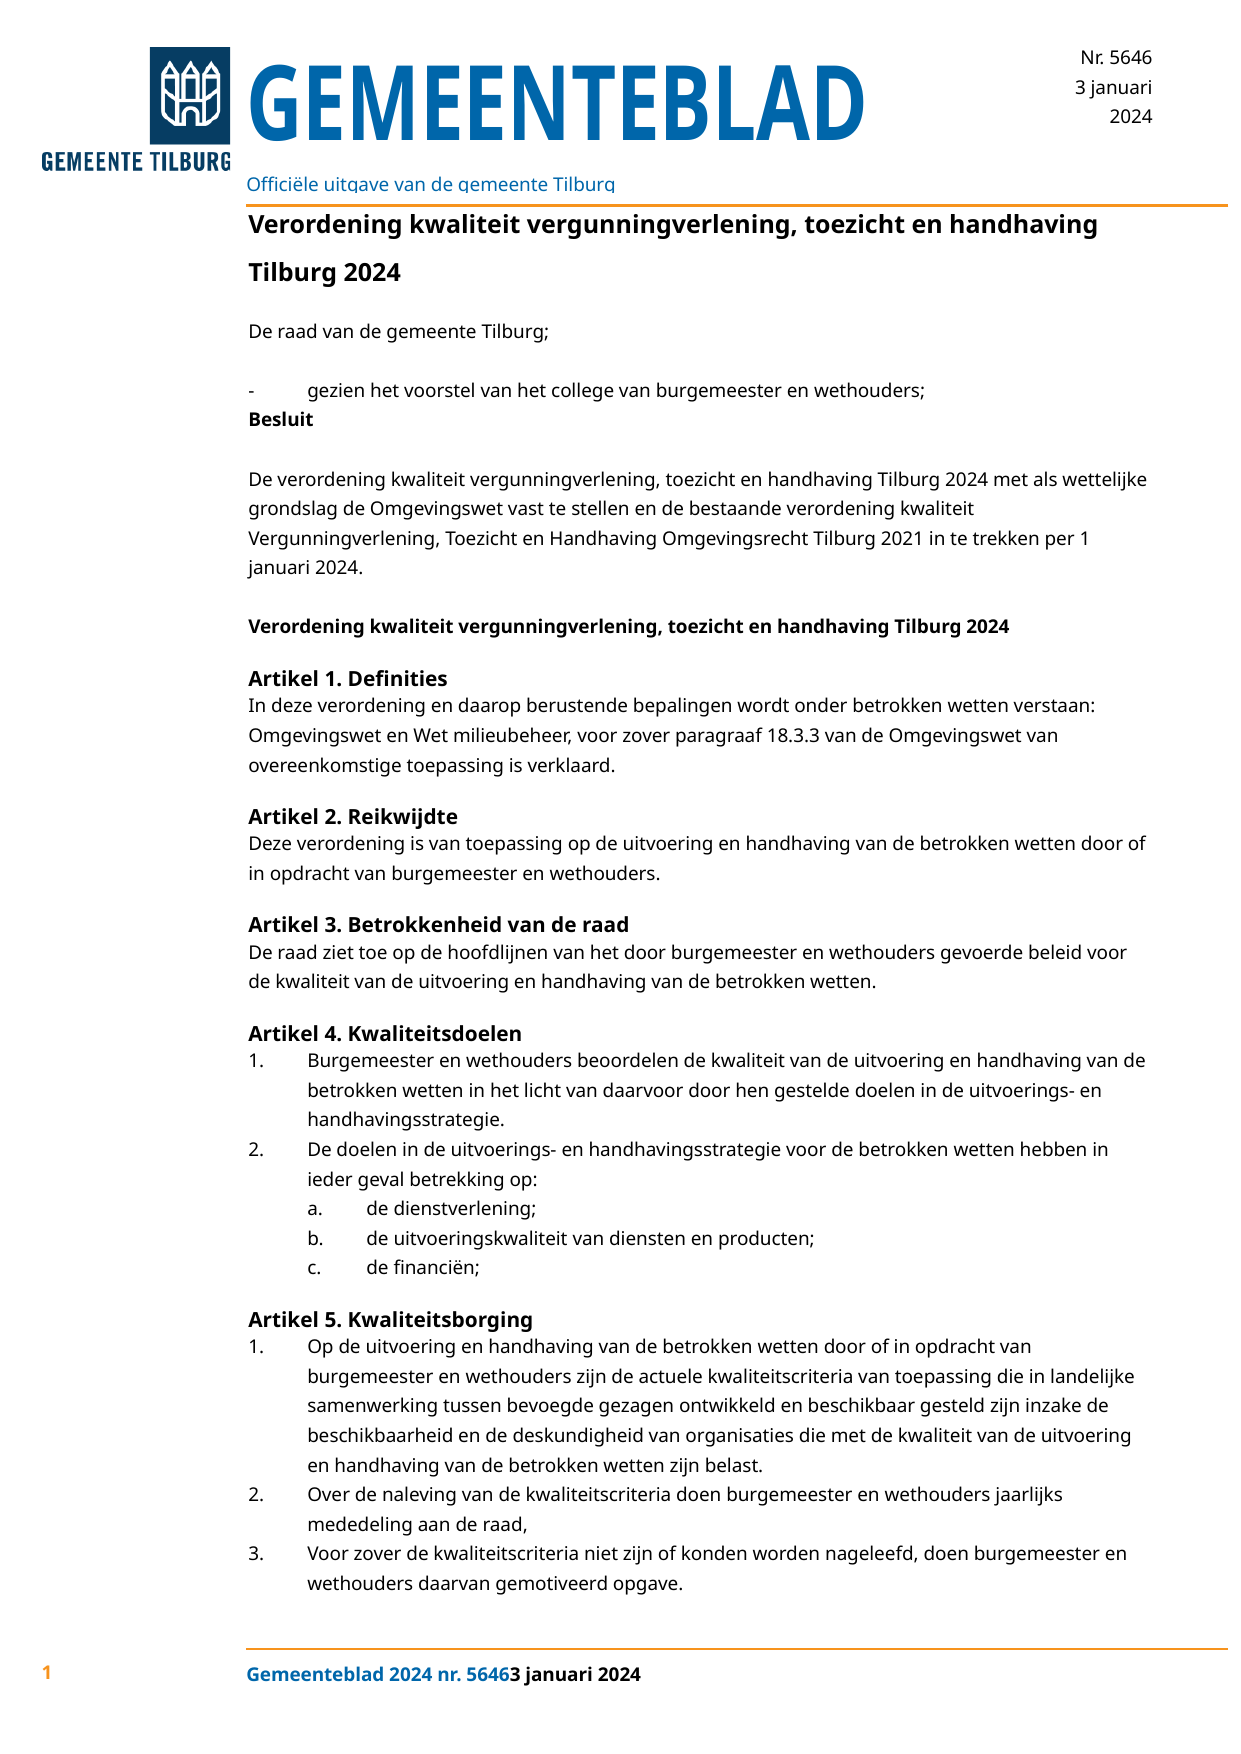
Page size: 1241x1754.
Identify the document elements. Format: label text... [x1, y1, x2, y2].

list De doelen in de uitvoerings- en handhavingsstrategie voor de betrokken wetten hebben in ieder geval betrekking op: [248, 1136, 1152, 1192]
list gezien het voorstel van het college van burgemeester en wethouders; [248, 377, 1152, 403]
text Verordening kwaliteit vergunningverlening, toezicht en handhaving Tilburg 2024 [248, 614, 1152, 639]
list de uitvoeringskwaliteit van diensten en producten; [307, 1225, 1152, 1251]
text Besluit [248, 407, 1152, 432]
text Artikel 5. Kwaliteitsborging [248, 1305, 1152, 1333]
list de financiën; [307, 1254, 1152, 1280]
text Omgevingswet en Wet milieubeheer, voor zover paragraaf 18.3.3 van de Omgevingswet van overeenkomstige toepassing is verklaard. [248, 722, 1152, 777]
text Artikel 3. Betrokkenheid van de raad [248, 911, 1152, 939]
list Voor zover de kwaliteitscriteria niet zijn of konden worden nageleefd, doen burgemeester en wethouders daarvan gemotiveerd opgave. [248, 1541, 1152, 1596]
text De raad van de gemeente Tilburg; [248, 318, 1152, 344]
text Artikel 2. Reikwijdte [248, 802, 1152, 831]
text Artikel 4. Kwaliteitsdoelen [248, 1019, 1152, 1047]
picture [41, 47, 231, 172]
list Op de uitvoering en handhaving van de betrokken wetten door of in opdracht van burgemeester en wethouders zijn de actuele kwaliteitscriteria van toepassing die in landelijke samenwerking tussen bevoegde gezagen ontwikkeld en beschikbaar gesteld zijn inzake de beschikbaarheid en de deskundigheid van organisaties die met de kwaliteit van de uitvoering en handhaving van de betrokken wetten zijn belast. [248, 1333, 1152, 1477]
text In deze verordening en daarop berustende bepalingen wordt onder betrokken wetten verstaan: [248, 693, 1152, 718]
list Burgemeester en wethouders beoordelen de kwaliteit van de uitvoering en handhaving van de betrokken wetten in het licht van daarvoor door hen gestelde doelen in de uitvoerings- en handhavingsstrategie. [248, 1047, 1152, 1132]
text De verordening kwaliteit vergunningverlening, toezicht en handhaving Tilburg 2024 met als wettelijke grondslag de Omgevingswet vast te stellen en de bestaande verordening kwaliteit Vergunningverlening, Toezicht en Handhaving Omgevingsrecht Tilburg 2021 in te trekken per 1 januari 2024. [248, 466, 1152, 580]
list Over de naleving van de kwaliteitscriteria doen burgemeester en wethouders jaarlijks mededeling aan de raad, [248, 1481, 1152, 1537]
text Deze verordening is van toepassing op de uitvoering en handhaving van de betrokken wetten door of in opdracht van burgemeester en wethouders. [248, 831, 1152, 886]
text Verordening kwaliteit vergunningverlening, toezicht en handhaving Tilburg 2024 [248, 207, 1152, 288]
text De raad ziet toe op de hoofdlijnen van het door burgemeester en wethouders gevoerde beleid voor de kwaliteit van de uitvoering en handhaving van de betrokken wetten. [248, 939, 1152, 994]
text Artikel 1. Definities [248, 664, 1152, 693]
list de dienstverlening; [307, 1195, 1152, 1221]
